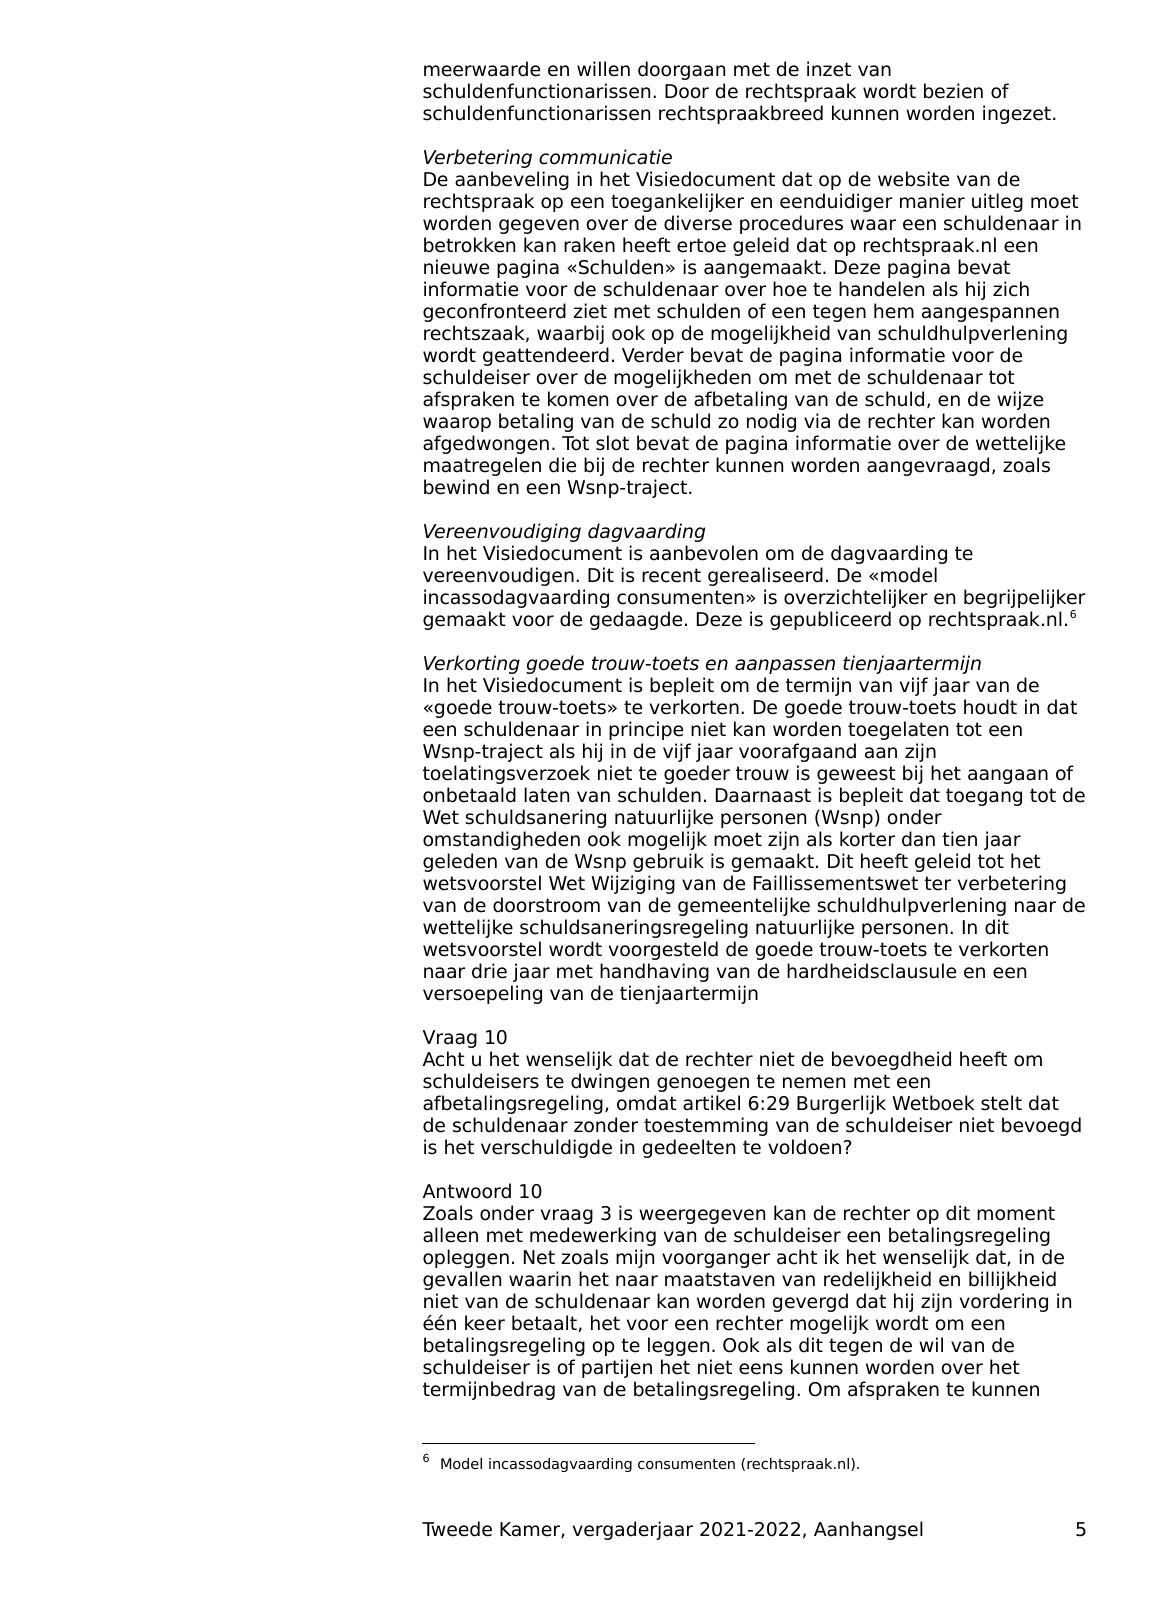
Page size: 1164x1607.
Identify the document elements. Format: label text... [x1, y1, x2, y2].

text In het Visiedocument is bepleit om de termijn van vijf jaar van de «goede trouw-toets» te verkorten. De goede trouw-toets houdt in dat een schuldenaar in principe niet kan worden toegelaten tot een Wsnp-traject als hij in de vijf jaar voorafgaand aan zijn toelatingsverzoek niet te goeder trouw is geweest bij het aangaan of onbetaald laten van schulden. Daarnaast is bepleit dat toegang tot de Wet schuldsanering natuurlijke personen (Wsnp) onder omstandigheden ook mogelijk moet zijn als korter dan tien jaar geleden van de Wsnp gebruik is gemaakt. Dit heeft geleid tot het wetsvoorstel Wet Wijziging van de Faillissementswet ter verbetering van de doorstroom van de gemeentelijke schuldhulpverlening naar de wettelijke schuldsaneringsregeling natuurlijke personen. In dit wetsvoorstel wordt voorgesteld de goede trouw-toets te verkorten naar drie jaar met handhaving van de hardheidsclausule en een versoepeling van de tienjaartermijn [422, 675, 1087, 1005]
text Verkorting goede trouw-toets en aanpassen tienjaartermijn [422, 653, 1087, 675]
text Acht u het wenselijk dat de rechter niet de bevoegdheid heeft om schuldeisers te dwingen genoegen te nemen met een afbetalingsregeling, omdat artikel 6:29 Burgerlijk Wetboek stelt dat de schuldenaar zonder toestemming van de schuldeiser niet bevoegd is het verschuldigde in gedeelten te voldoen? [422, 1049, 1087, 1159]
text Zoals onder vraag 3 is weergegeven kan de rechter op dit moment alleen met medewerking van de schuldeiser een betalingsregeling opleggen. Net zoals mijn voorganger acht ik het wenselijk dat, in de gevallen waarin het naar maatstaven van redelijkheid en billijkheid niet van de schuldenaar kan worden gevergd dat hij zijn vordering in één keer betaalt, het voor een rechter mogelijk wordt om een betalingsregeling op te leggen. Ook als dit tegen de wil van de schuldeiser is of partijen het niet eens kunnen worden over het termijnbedrag van de betalingsregeling. Om afspraken te kunnen [422, 1203, 1087, 1401]
text Vereenvoudiging dagvaarding [422, 521, 1087, 543]
text Model incassodagvaarding consumenten (rechtspraak.nl). [422, 1452, 1087, 1474]
text Verbetering communicatie [422, 147, 1087, 169]
text Antwoord 10 [422, 1181, 1087, 1203]
text Vraag 10 [422, 1027, 1087, 1049]
text In het Visiedocument is aanbevolen om de dagvaarding te vereenvoudigen. Dit is recent gerealiseerd. De «model incassodagvaarding consumenten» is overzichtelijker en begrijpelijker gemaakt voor de gedaagde. Deze is gepubliceerd op rechtspraak.nl. [422, 543, 1087, 631]
text De aanbeveling in het Visiedocument dat op de website van de rechtspraak op een toegankelijker en eenduidiger manier uitleg moet worden gegeven over de diverse procedures waar een schuldenaar in betrokken kan raken heeft ertoe geleid dat op rechtspraak.nl een nieuwe pagina «Schulden» is aangemaakt. Deze pagina bevat informatie voor de schuldenaar over hoe te handelen als hij zich geconfronteerd ziet met schulden of een tegen hem aangespannen rechtszaak, waarbij ook op de mogelijkheid van schuldhulpverlening wordt geattendeerd. Verder bevat de pagina informatie voor de schuldeiser over de mogelijkheden om met de schuldenaar tot afspraken te komen over de afbetaling van de schuld, en de wijze waarop betaling van de schuld zo nodig via de rechter kan worden afgedwongen. Tot slot bevat de pagina informatie over de wettelijke maatregelen die bij de rechter kunnen worden aangevraagd, zoals bewind en een Wsnp-traject. [422, 169, 1087, 499]
text meerwaarde en willen doorgaan met de inzet van schuldenfunctionarissen. Door de rechtspraak wordt bezien of schuldenfunctionarissen rechtspraakbreed kunnen worden ingezet. [422, 59, 1087, 125]
